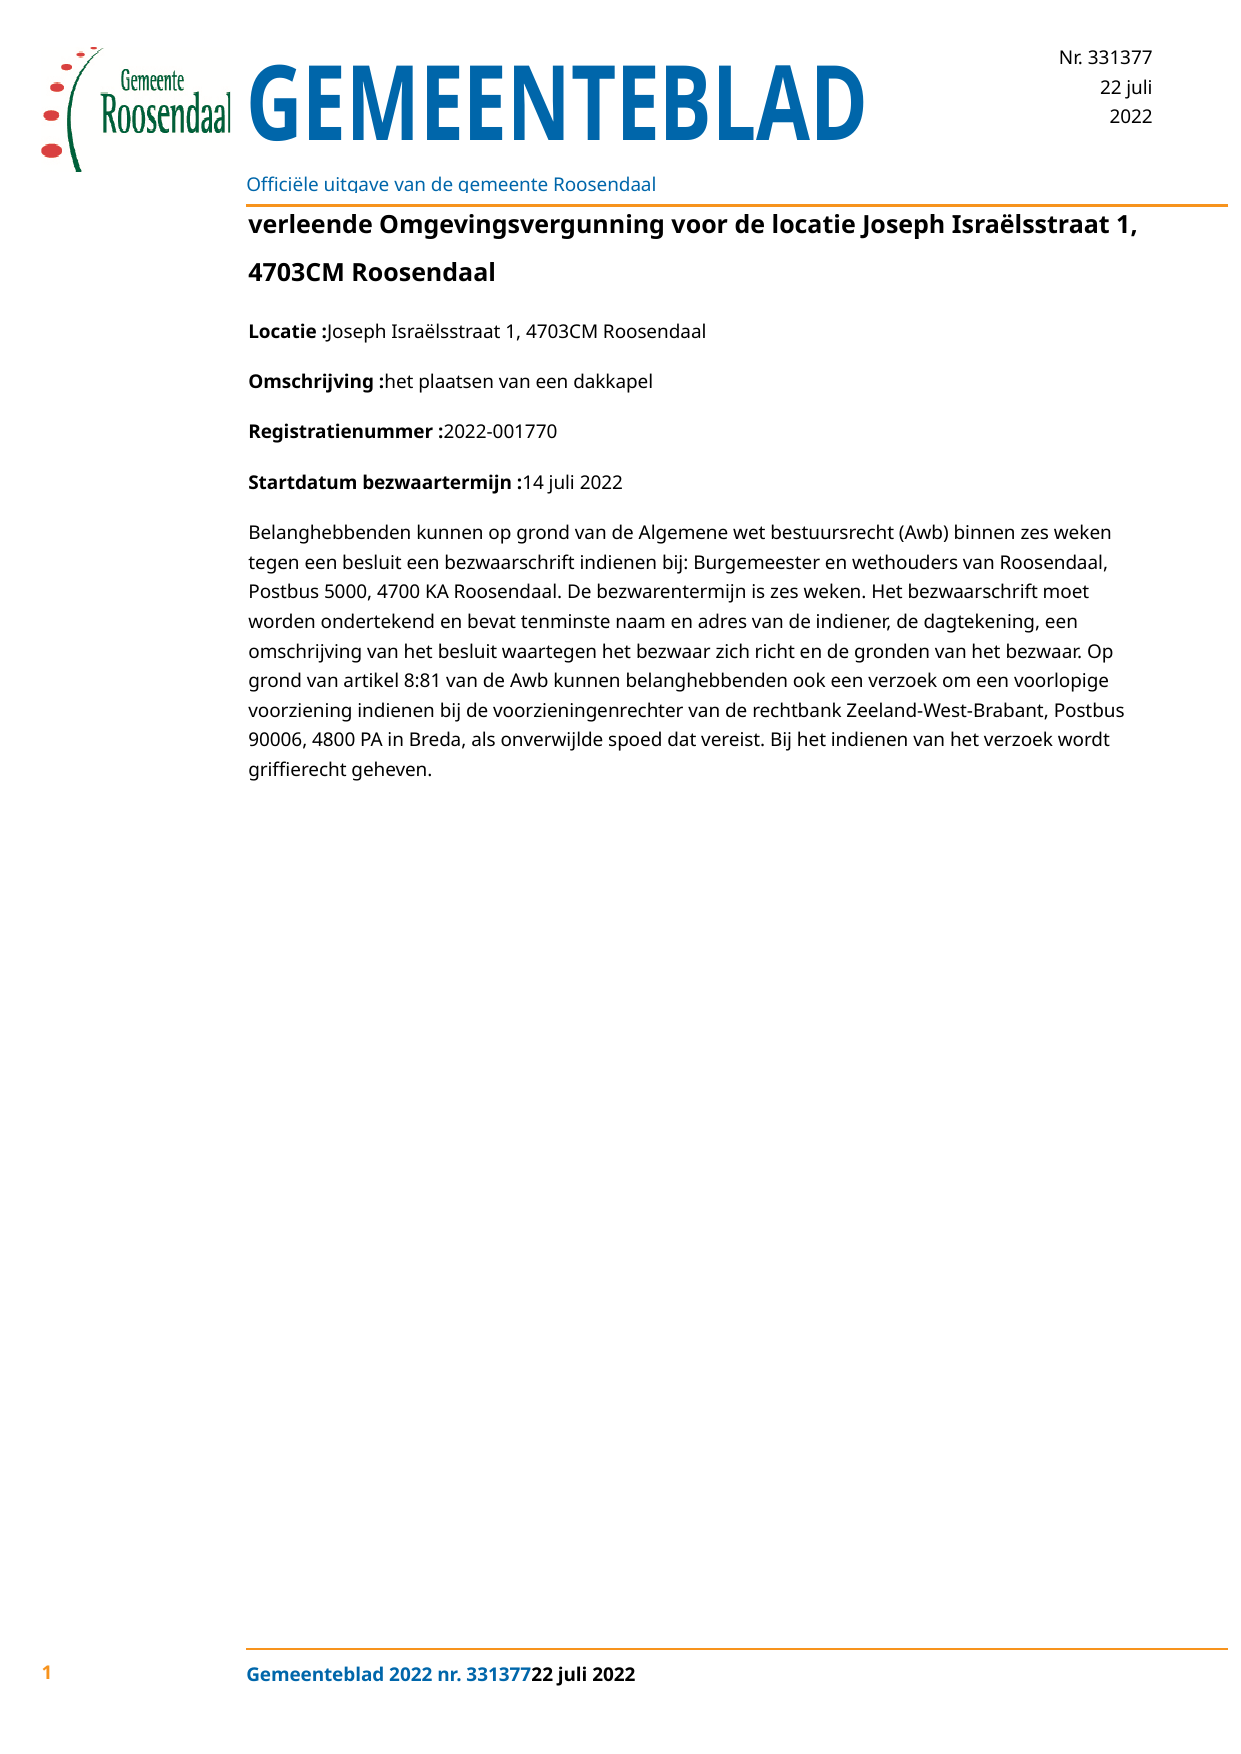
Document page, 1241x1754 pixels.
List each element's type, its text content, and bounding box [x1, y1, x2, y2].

text Locatie :Joseph Israëlsstraat 1, 4703CM Roosendaal [248, 318, 1152, 344]
text Startdatum bezwaartermijn :14 juli 2022 [248, 469, 1152, 495]
text verleende Omgevingsvergunning voor de locatie Joseph Israëlsstraat 1, 4703CM Roosendaal [248, 207, 1152, 288]
text Belanghebbenden kunnen op grond van de Algemene wet bestuursrecht (Awb) binnen zes weken tegen een besluit een bezwaarschrift indienen bij: Burgemeester en wethouders van Roosendaal, Postbus 5000, 4700 KA Roosendaal. De bezwarentermijn is zes weken. Het bezwaarschrift moet worden ondertekend en bevat tenminste naam en adres van de indiener, de dagtekening, een omschrijving van het besluit waartegen het bezwaar zich richt en de gronden van het bezwaar. Op grond van artikel 8:81 van de Awb kunnen belanghebbenden ook een verzoek om een voorlopige voorziening indienen bij de voorzieningenrechter van de rechtbank Zeeland-West-Brabant, Postbus 90006, 4800 PA in Breda, als onverwijlde spoed dat vereist. Bij het indienen van het verzoek wordt griffierecht geheven. [248, 519, 1152, 782]
text Omschrijving :het plaatsen van een dakkapel [248, 368, 1152, 394]
picture [41, 47, 231, 172]
text Registratienummer :2022-001770 [248, 419, 1152, 444]
